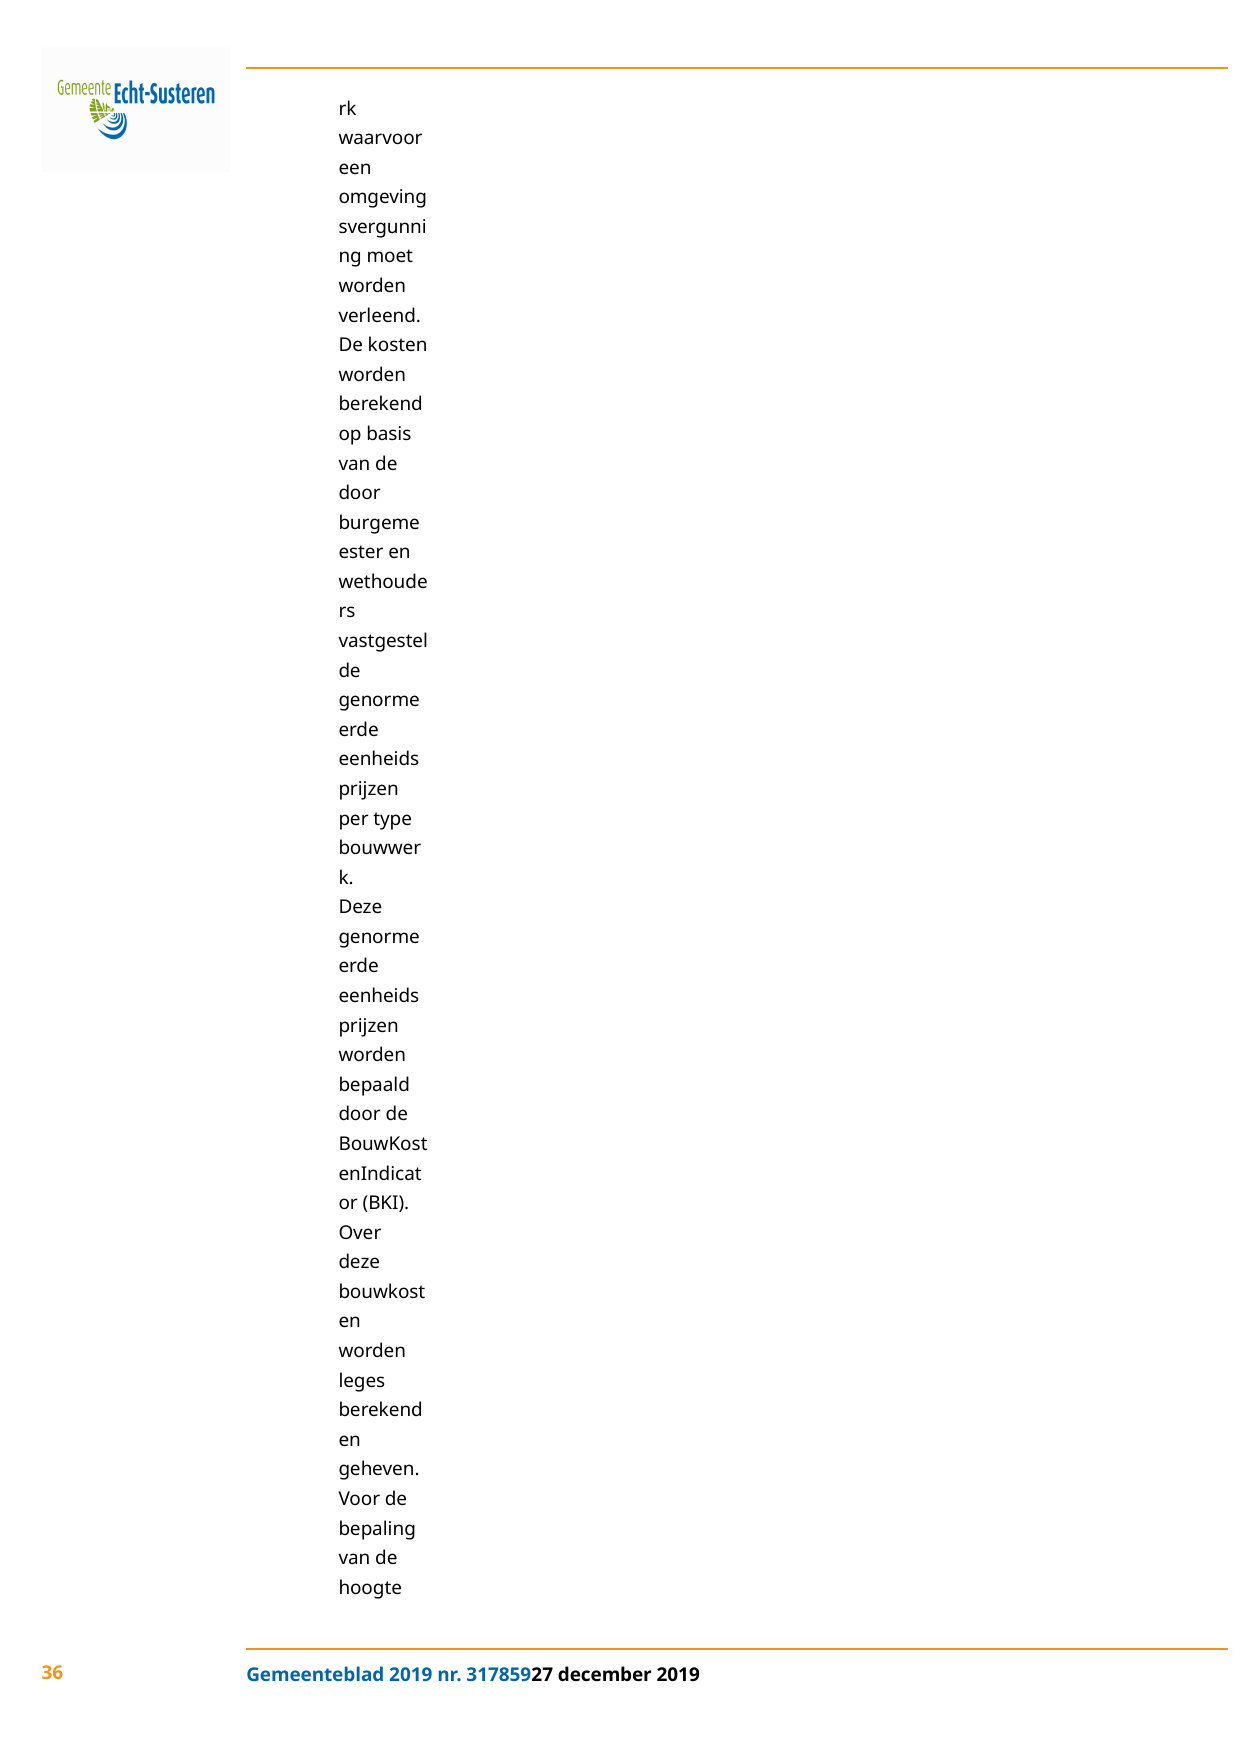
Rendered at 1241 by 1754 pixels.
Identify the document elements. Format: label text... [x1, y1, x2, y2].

picture [41, 47, 231, 172]
table_cell [519, 95, 700, 1600]
table_cell [248, 95, 338, 1600]
table_cell rk waarvoor een omgevingsvergunning moet worden verleend. De kosten worden berekend op basis van de door burgemeester en wethouders vastgestelde genormeerde eenheidsprijzen per type bouwwerk. Deze genormeerde eenheidsprijzen worden bepaald door de BouwKostenIndicator (BKI). Over deze bouwkosten worden leges berekend en geheven. Voor de bepaling van de hoogte [338, 95, 429, 1600]
table_cell [429, 95, 519, 1600]
